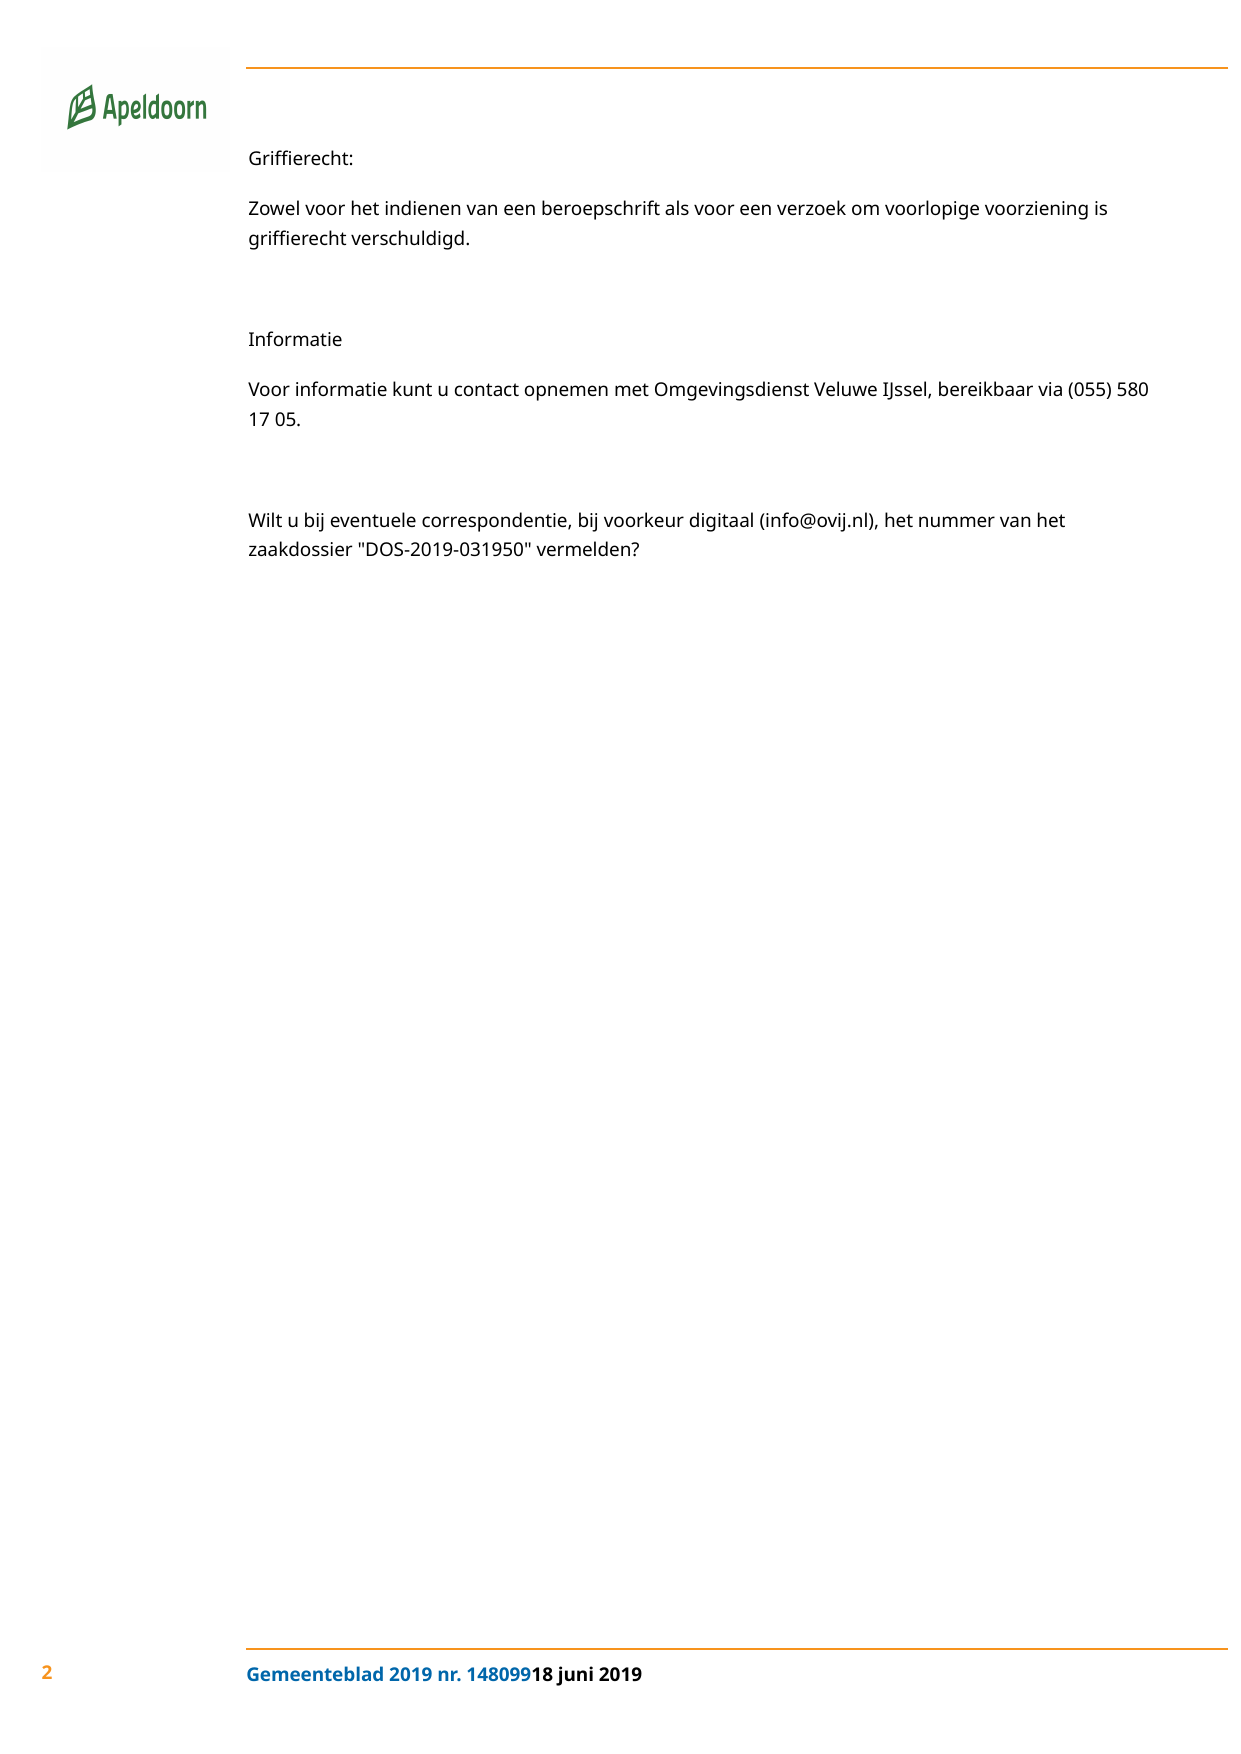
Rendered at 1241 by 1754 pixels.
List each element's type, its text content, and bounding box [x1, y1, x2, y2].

text Griffierecht: [248, 145, 1152, 171]
picture [41, 47, 231, 172]
text Voor informatie kunt u contact opnemen met Omgevingsdienst Veluwe IJssel, bereikbaar via (055) 580 17 05. [248, 376, 1152, 432]
text Zowel voor het indienen van een beroepschrift als voor een verzoek om voorlopige voorziening is griffierecht verschuldigd. [248, 196, 1152, 251]
text Wilt u bij eventuele correspondentie, bij voorkeur digitaal (info@ovij.nl), het nummer van het zaakdossier "DOS-2019-031950" vermelden? [248, 507, 1152, 562]
text Informatie [248, 326, 1152, 352]
